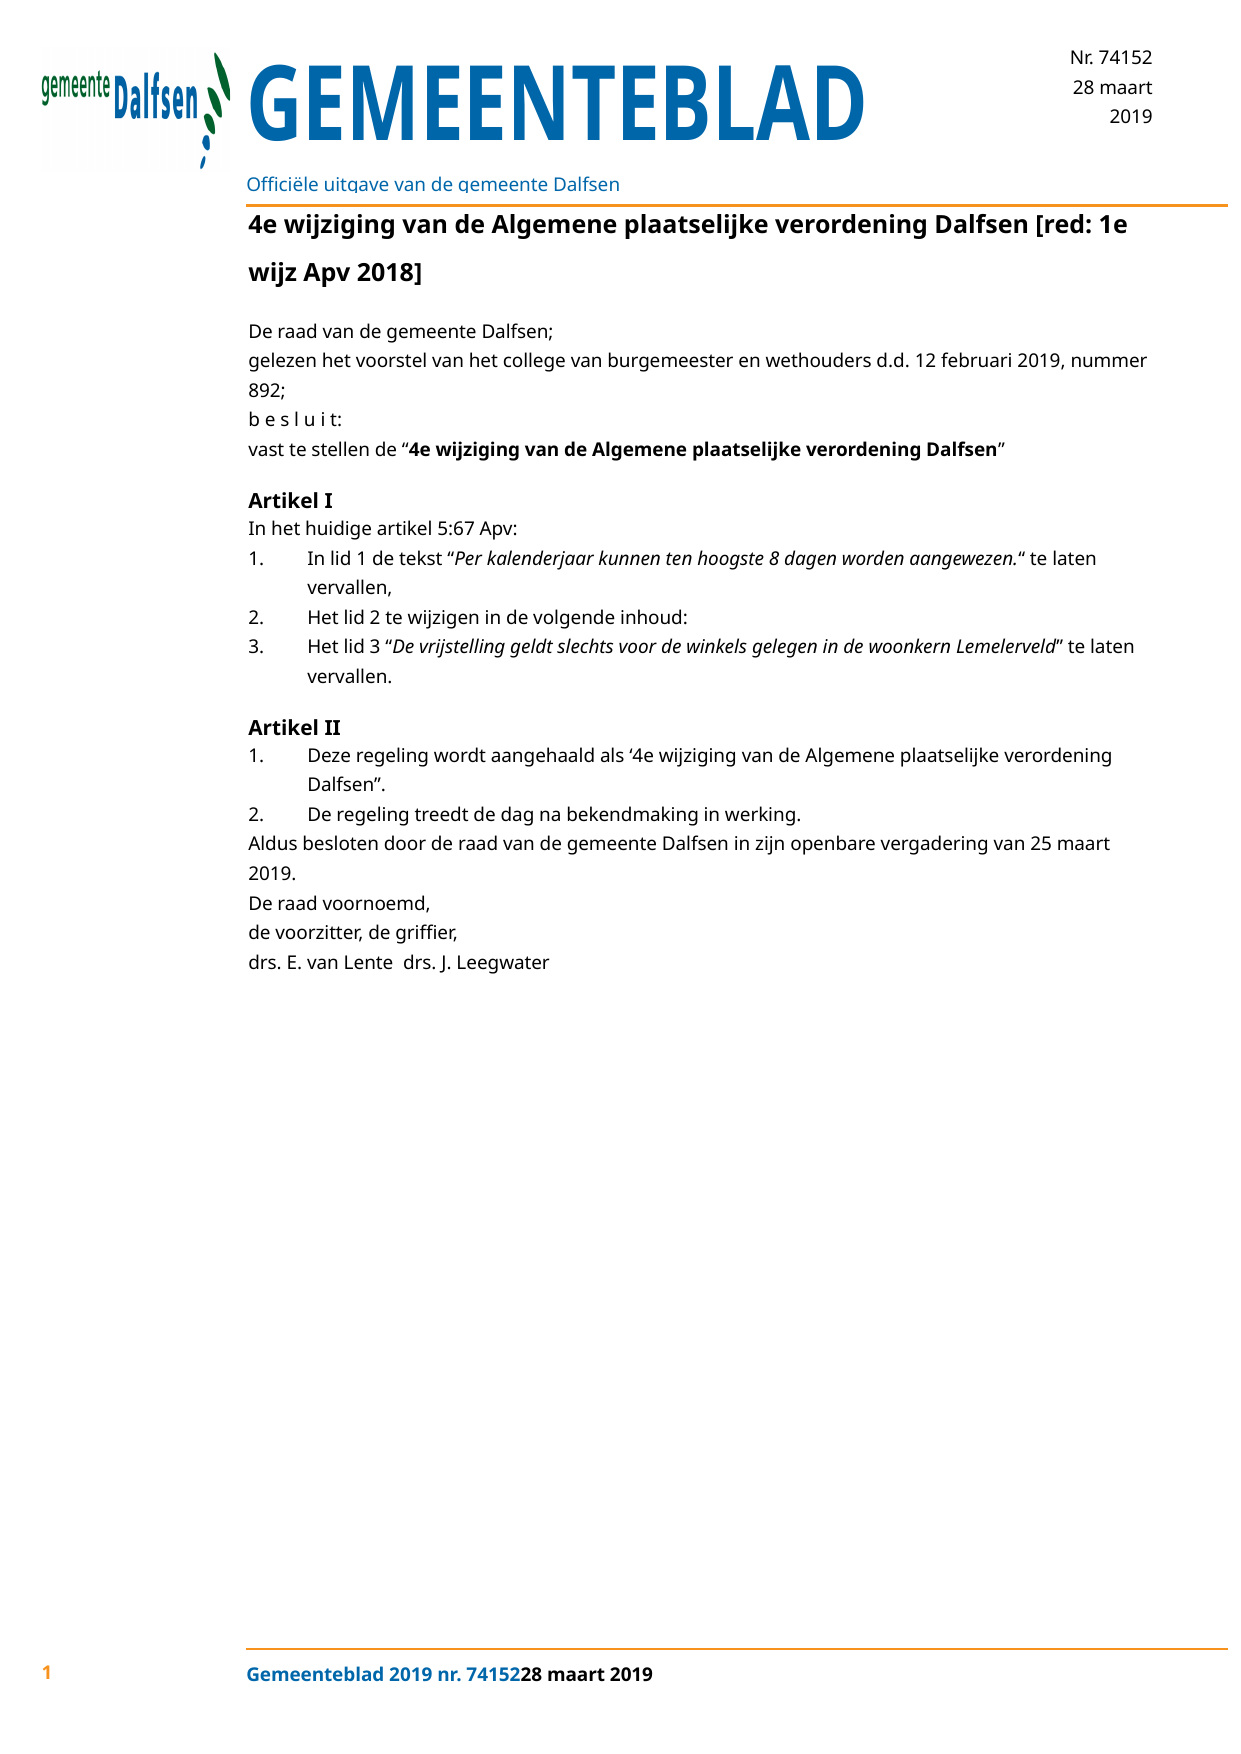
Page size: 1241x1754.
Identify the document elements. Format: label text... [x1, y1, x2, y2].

list Deze regeling wordt aangehaald als ‘4e wijziging van de Algemene plaatselijke verordening Dalfsen”. [248, 742, 1152, 797]
text Aldus besloten door de raad van de gemeente Dalfsen in zijn openbare vergadering van 25 maart 2019. [248, 831, 1152, 886]
text De raad van de gemeente Dalfsen; [248, 318, 1152, 344]
text 4e wijziging van de Algemene plaatselijke verordening Dalfsen [red: 1e wijz Apv 2018] [248, 207, 1152, 288]
text De raad voornoemd, [248, 890, 1152, 916]
list Het lid 3 “De vrijstelling geldt slechts voor de winkels gelegen in de woonkern Lemelerveld” te laten vervallen. [248, 633, 1152, 689]
list Het lid 2 te wijzigen in de volgende inhoud: [248, 604, 1152, 629]
picture [41, 47, 231, 172]
text gelezen het voorstel van het college van burgemeester en wethouders d.d. 12 februari 2019, nummer 892; [248, 347, 1152, 403]
text b e s l u i t: [248, 407, 1152, 432]
text In het huidige artikel 5:67 Apv: [248, 515, 1152, 541]
list In lid 1 de tekst “Per kalenderjaar kunnen ten hoogste 8 dagen worden aangewezen.“ te laten vervallen, [248, 545, 1152, 600]
text vast te stellen de “4e wijziging van de Algemene plaatselijke verordening Dalfsen” [248, 436, 1152, 462]
text de voorzitter, de griffier, [248, 919, 1152, 945]
text Artikel I [248, 487, 1152, 515]
text Artikel II [248, 713, 1152, 742]
text drs. E. van Lente drs. J. Leegwater [248, 949, 1152, 975]
list De regeling treedt de dag na bekendmaking in werking. [248, 801, 1152, 827]
